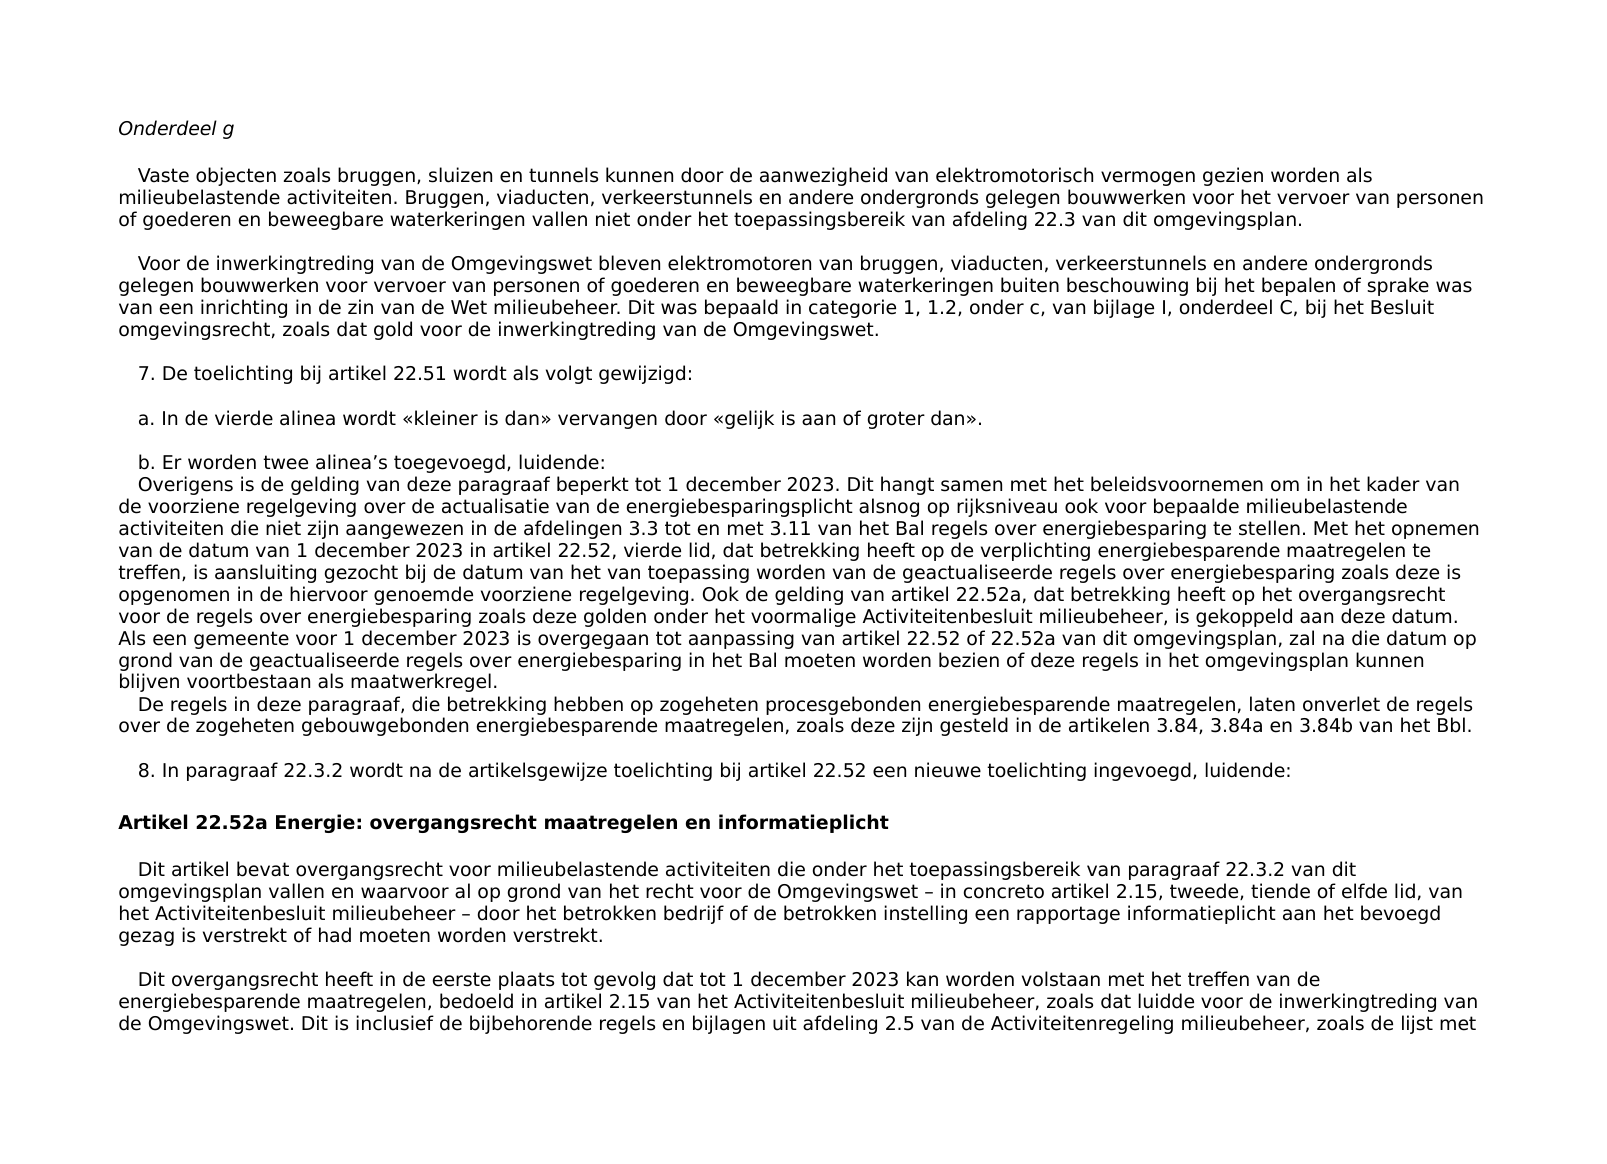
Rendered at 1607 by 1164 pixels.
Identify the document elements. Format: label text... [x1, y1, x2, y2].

text 8. In paragraaf 22.3.2 wordt na de artikelsgewijze toelichting bij artikel 22.52 een nieuwe toelichting ingevoegd, luidende: [118, 759, 1488, 782]
subtitle Onderdeel g [118, 118, 1488, 140]
text 7. De toelichting bij artikel 22.51 wordt als volgt gewijzigd: [118, 363, 1488, 385]
text Overigens is de gelding van deze paragraaf beperkt tot 1 december 2023. Dit hangt samen met het beleidsvoornemen om in het kader van de voorziene regelgeving over de actualisatie van de energiebesparingsplicht alsnog op rijksniveau ook voor bepaalde milieubelastende activiteiten die niet zijn aangewezen in de afdelingen 3.3 tot en met 3.11 van het Bal regels over energiebesparing te stellen. Met het opnemen van de datum van 1 december 2023 in artikel 22.52, vierde lid, dat betrekking heeft op de verplichting energiebesparende maatregelen te treffen, is aansluiting gezocht bij de datum van het van toepassing worden van de geactualiseerde regels over energiebesparing zoals deze is opgenomen in de hiervoor genoemde voorziene regelgeving. Ook de gelding van artikel 22.52a, dat betrekking heeft op het overgangsrecht voor de regels over energiebesparing zoals deze golden onder het voormalige Activiteitenbesluit milieubeheer, is gekoppeld aan deze datum. Als een gemeente voor 1 december 2023 is overgegaan tot aanpassing van artikel 22.52 of 22.52a van dit omgevingsplan, zal na die datum op grond van de geactualiseerde regels over energiebesparing in het Bal moeten worden bezien of deze regels in het omgevingsplan kunnen blijven voortbestaan als maatwerkregel. [118, 474, 1488, 693]
text Voor de inwerkingtreding van de Omgevingswet bleven elektromotoren van bruggen, viaducten, verkeerstunnels en andere ondergronds gelegen bouwwerken voor vervoer van personen of goederen en beweegbare waterkeringen buiten beschouwing bij het bepalen of sprake was van een inrichting in de zin van de Wet milieubeheer. Dit was bepaald in categorie 1, 1.2, onder c, van bijlage I, onderdeel C, bij het Besluit omgevingsrecht, zoals dat gold voor de inwerkingtreding van de Omgevingswet. [118, 253, 1488, 341]
text Dit overgangsrecht heeft in de eerste plaats tot gevolg dat tot 1 december 2023 kan worden volstaan met het treffen van de energiebesparende maatregelen, bedoeld in artikel 2.15 van het Activiteitenbesluit milieubeheer, zoals dat luidde voor de inwerkingtreding van de Omgevingswet. Dit is inclusief de bijbehorende regels en bijlagen uit afdeling 2.5 van de Activiteitenregeling milieubeheer, zoals de lijst met [118, 969, 1488, 1034]
text De regels in deze paragraaf, die betrekking hebben op zogeheten procesgebonden energiebesparende maatregelen, laten onverlet de regels over de zogeheten gebouwgebonden energiebesparende maatregelen, zoals deze zijn gesteld in de artikelen 3.84, 3.84a en 3.84b van het Bbl. [118, 693, 1488, 737]
text Dit artikel bevat overgangsrecht voor milieubelastende activiteiten die onder het toepassingsbereik van paragraaf 22.3.2 van dit omgevingsplan vallen en waarvoor al op grond van het recht voor de Omgevingswet – in concreto artikel 2.15, tweede, tiende of elfde lid, van het Activiteitenbesluit milieubeheer – door het betrokken bedrijf of de betrokken instelling een rapportage informatieplicht aan het bevoegd gezag is verstrekt of had moeten worden verstrekt. [118, 858, 1488, 946]
subtitle Artikel 22.52a Energie: overgangsrecht maatregelen en informatieplicht [118, 812, 1488, 833]
text Vaste objecten zoals bruggen, sluizen en tunnels kunnen door de aanwezigheid van elektromotorisch vermogen gezien worden als milieubelastende activiteiten. Bruggen, viaducten, verkeerstunnels en andere ondergronds gelegen bouwwerken voor het vervoer van personen of goederen en beweegbare waterkeringen vallen niet onder het toepassingsbereik van afdeling 22.3 van dit omgevingsplan. [118, 165, 1488, 231]
text a. In de vierde alinea wordt «kleiner is dan» vervangen door «gelijk is aan of groter dan». [118, 407, 1488, 429]
text b. Er worden twee alinea’s toegevoegd, luidende: [118, 452, 1488, 474]
